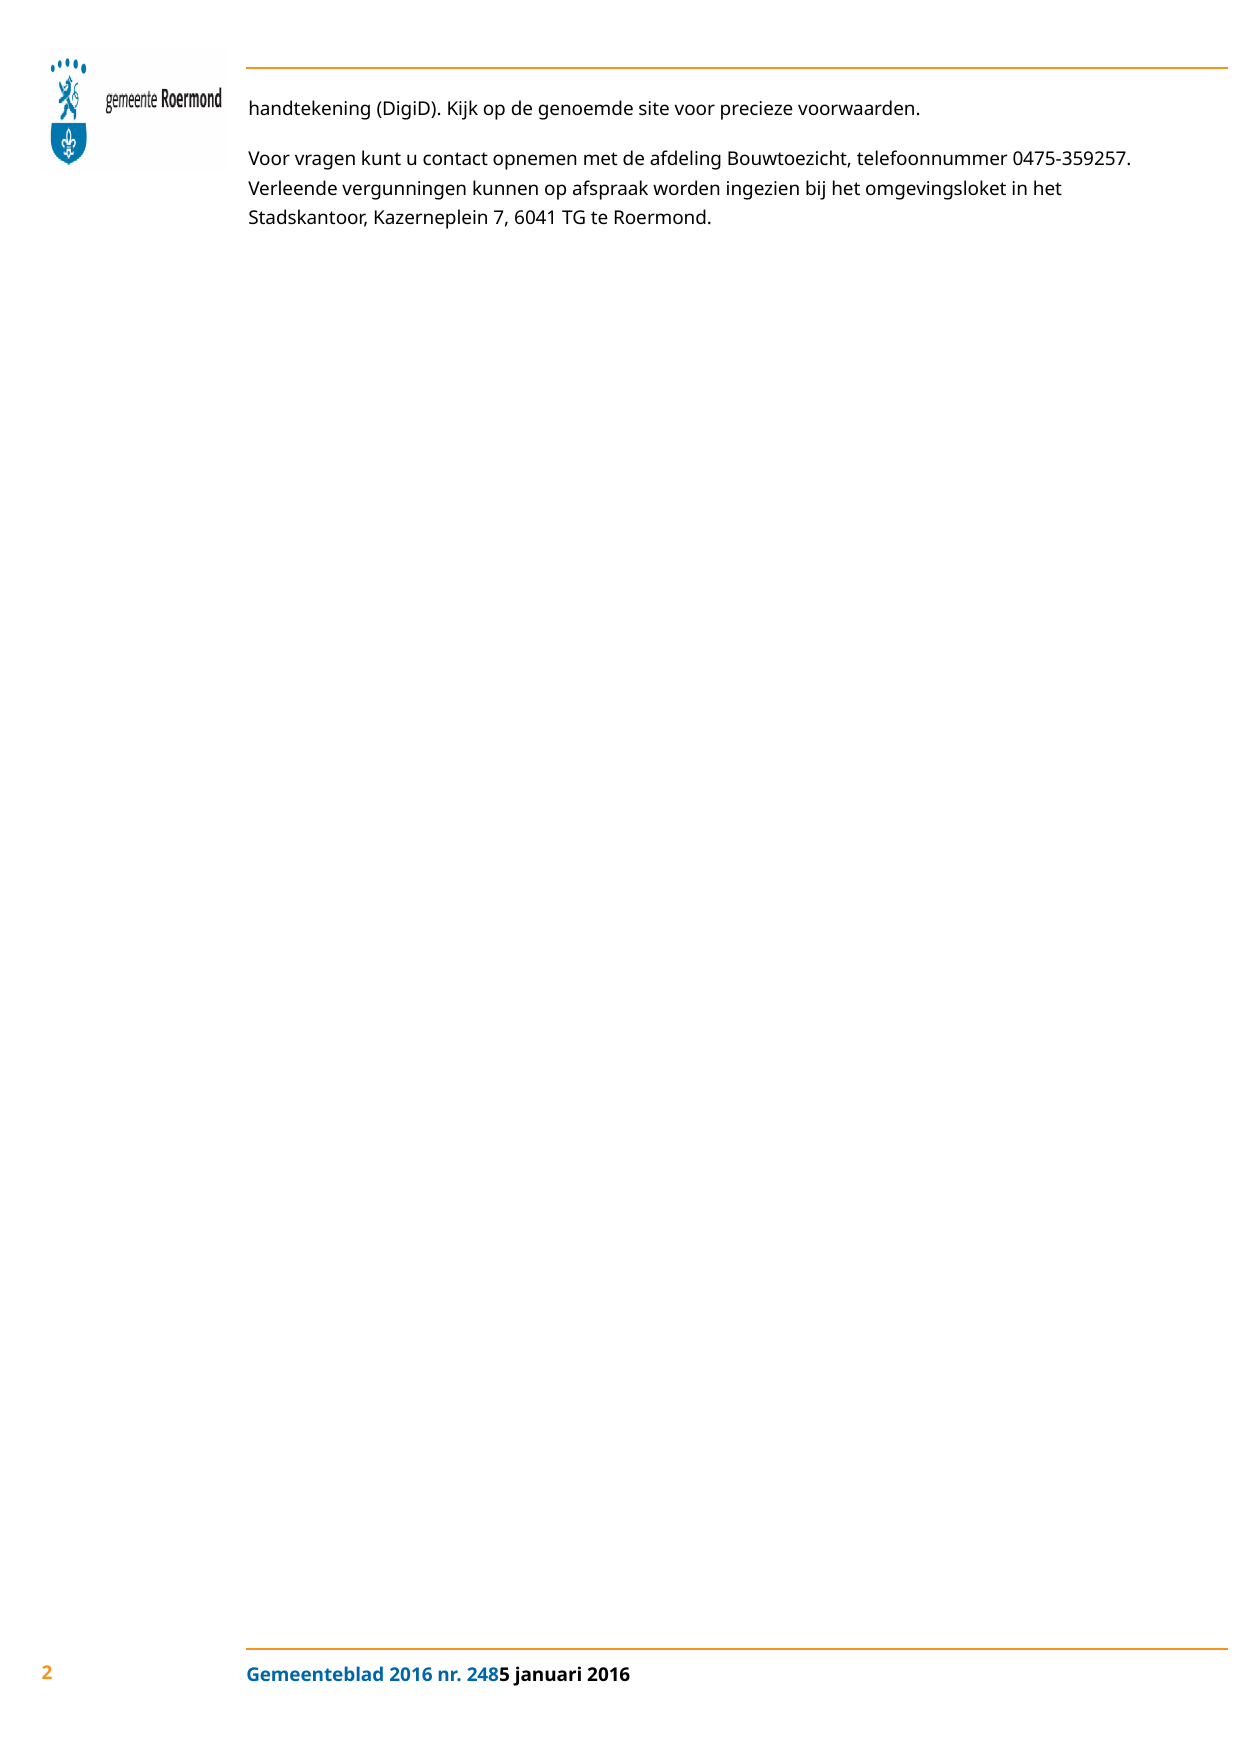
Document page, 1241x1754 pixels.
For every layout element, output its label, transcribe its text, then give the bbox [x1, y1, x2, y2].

text Voor vragen kunt u contact opnemen met de afdeling Bouwtoezicht, telefoonnummer 0475-359257. Verleende vergunningen kunnen op afspraak worden ingezien bij het omgevingsloket in het Stadskantoor, Kazerneplein 7, 6041 TG te Roermond. [248, 145, 1152, 230]
text handtekening (DigiD). Kijk op de genoemde site voor precieze voorwaarden. [248, 95, 1152, 121]
picture [41, 47, 231, 172]
